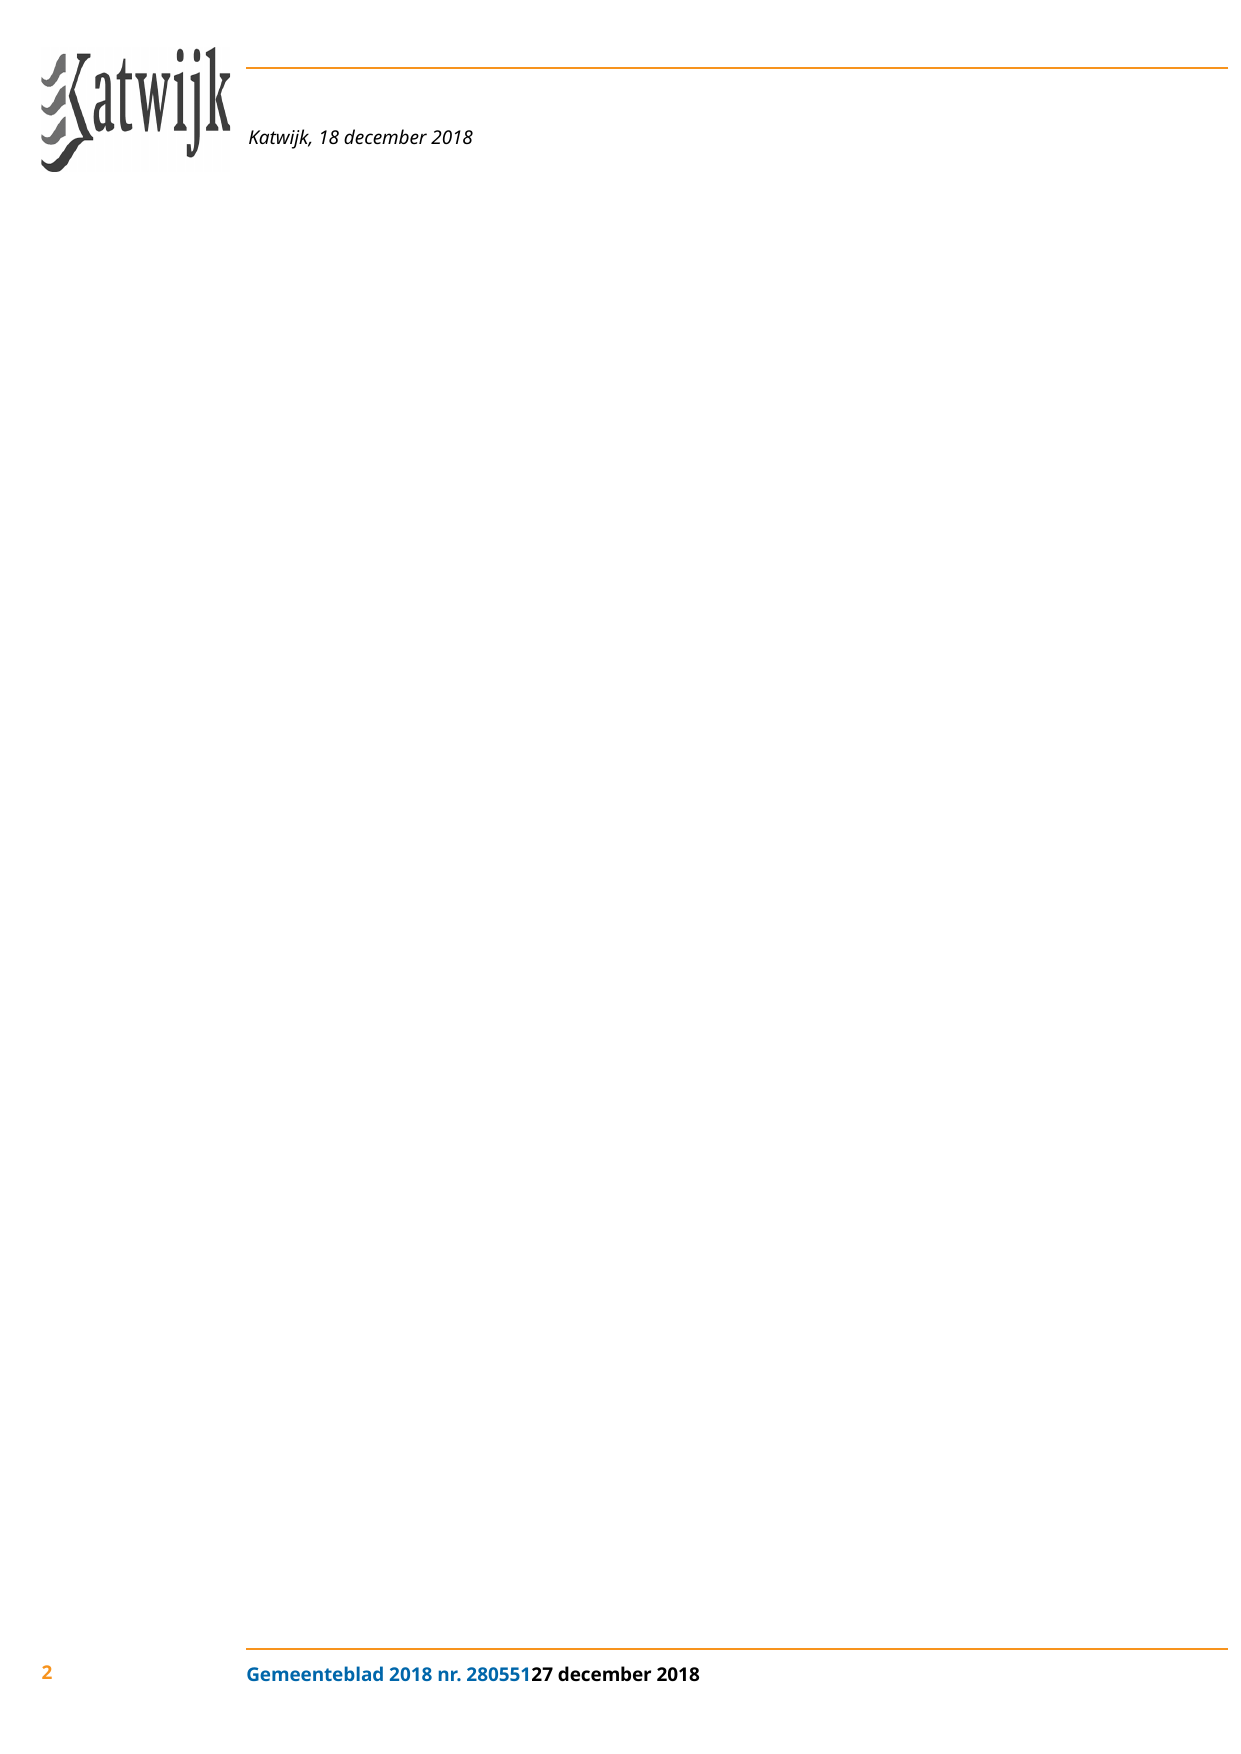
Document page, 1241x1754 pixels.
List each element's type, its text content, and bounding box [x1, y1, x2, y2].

text Katwijk, 18 december 2018 [248, 124, 1152, 150]
picture [41, 47, 231, 172]
